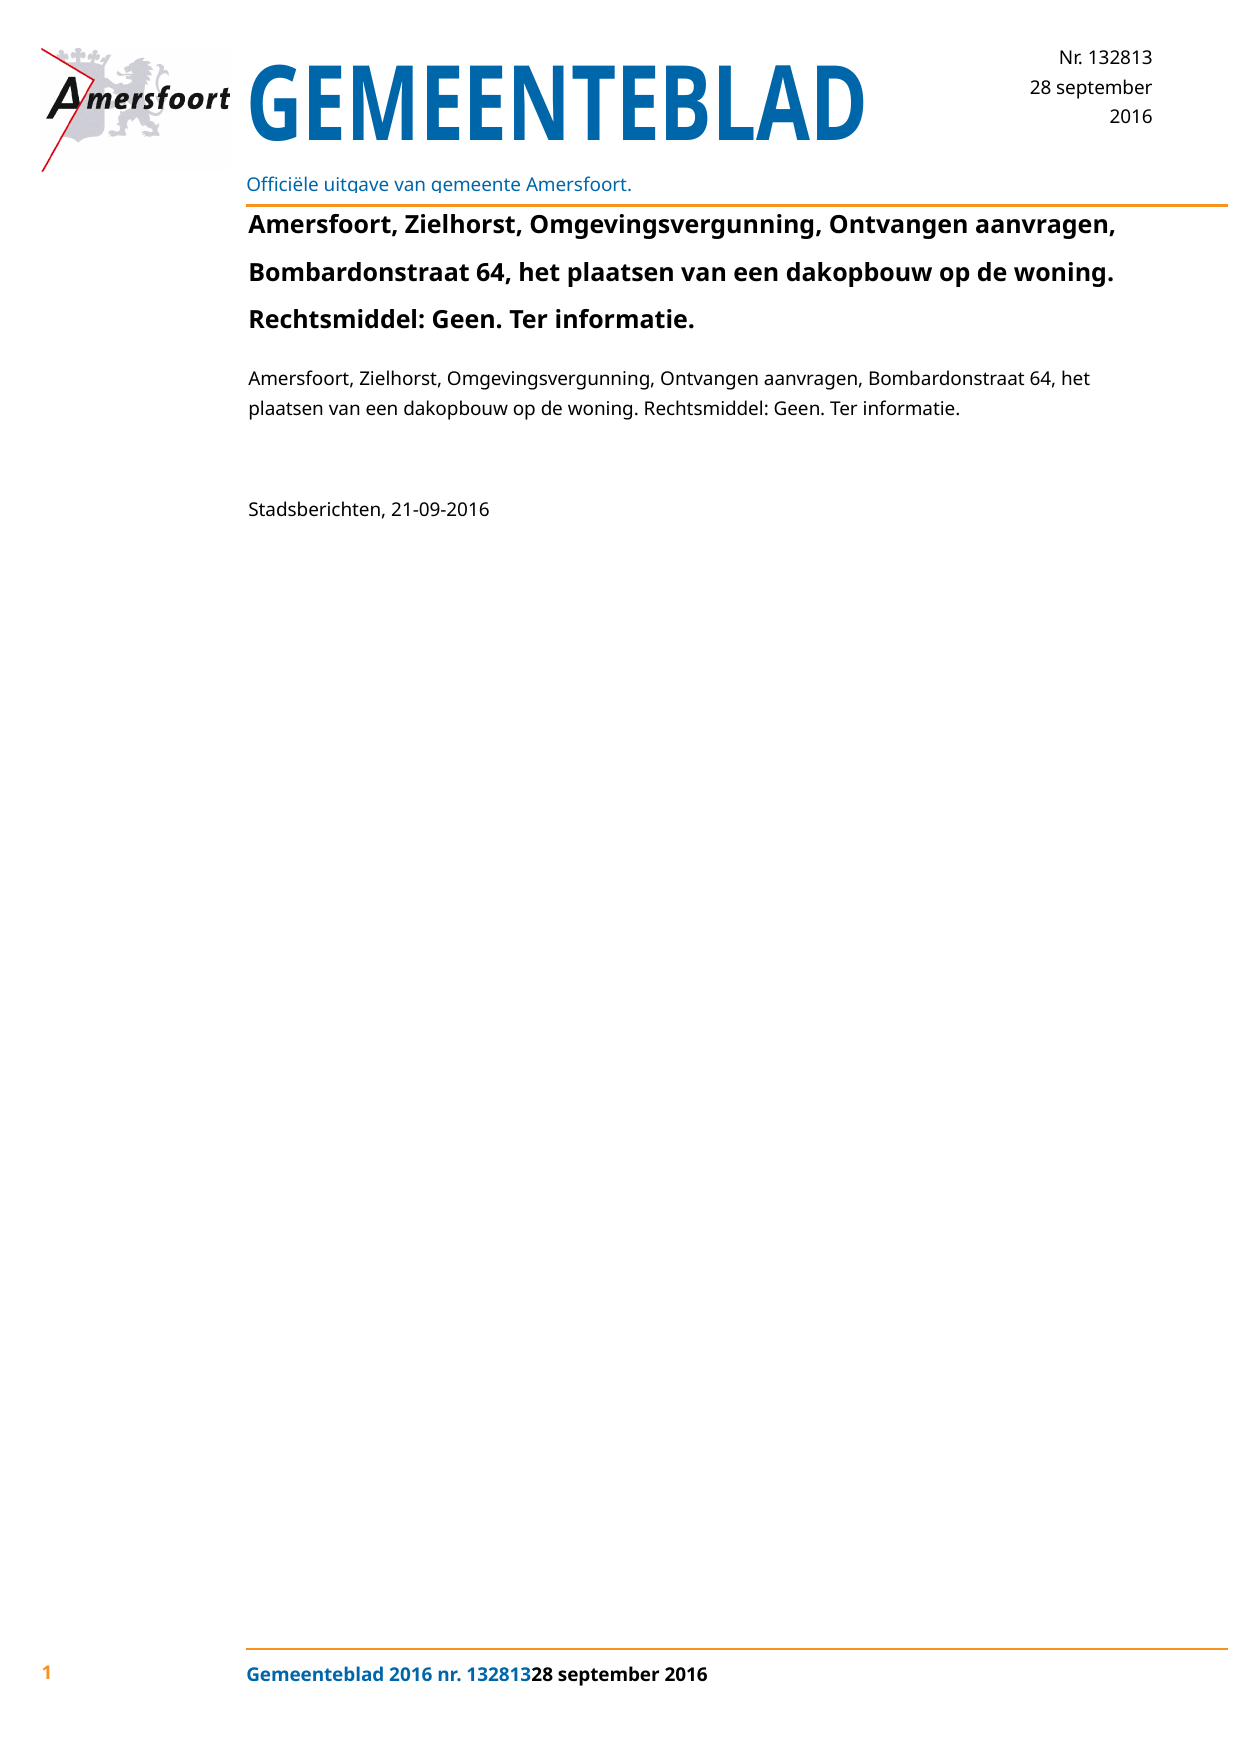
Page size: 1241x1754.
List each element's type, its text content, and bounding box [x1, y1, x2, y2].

picture [41, 47, 231, 172]
text Amersfoort, Zielhorst, Omgevingsvergunning, Ontvangen aanvragen, Bombardonstraat 64, het plaatsen van een dakopbouw op de woning. Rechtsmiddel: Geen. Ter informatie. [248, 366, 1152, 421]
text Amersfoort, Zielhorst, Omgevingsvergunning, Ontvangen aanvragen, Bombardonstraat 64, het plaatsen van een dakopbouw op de woning. Rechtsmiddel: Geen. Ter informatie. [248, 207, 1152, 336]
text Stadsberichten, 21-09-2016 [248, 496, 1152, 522]
